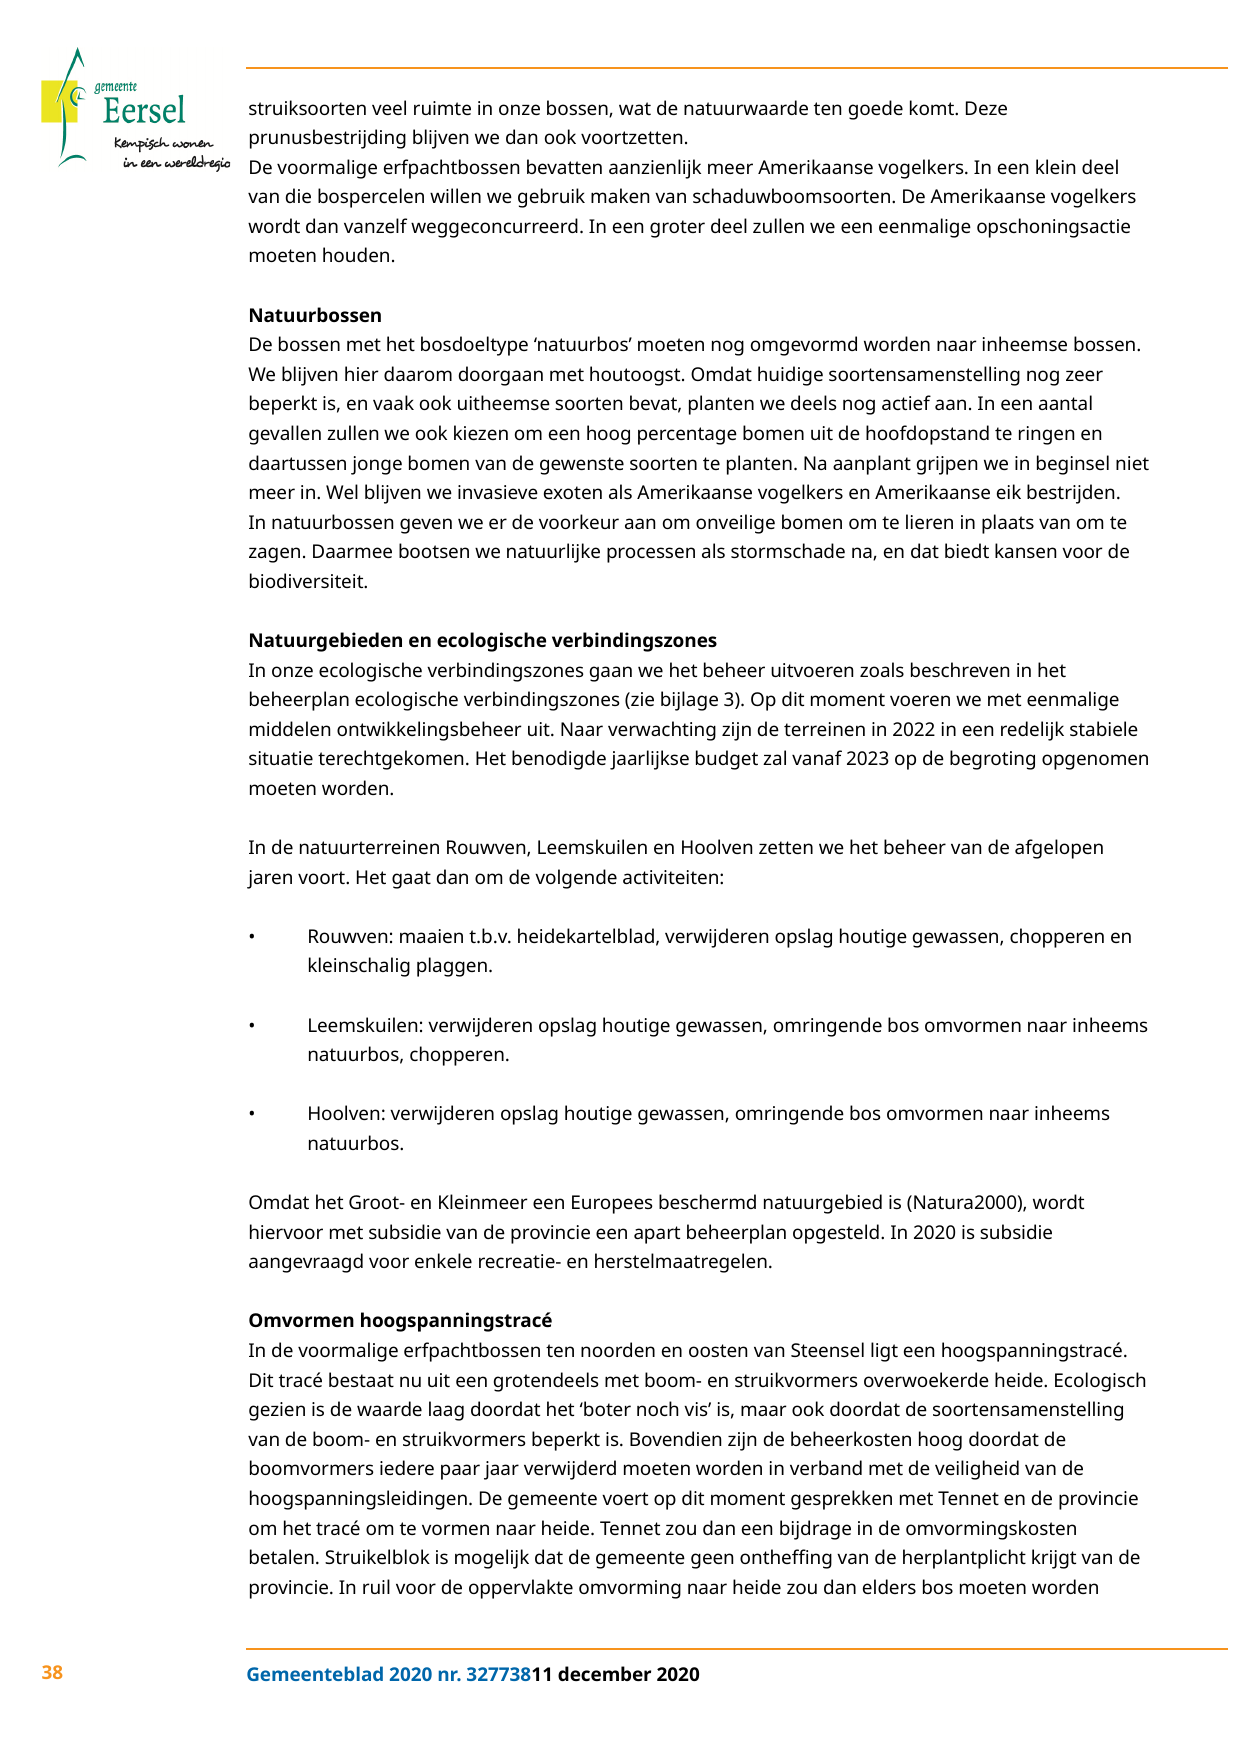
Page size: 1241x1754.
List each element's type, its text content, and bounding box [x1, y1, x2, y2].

list Hoolven: verwijderen opslag houtige gewassen, omringende bos omvormen naar inheems natuurbos. [248, 1101, 1152, 1156]
text In de natuurterreinen Rouwven, Leemskuilen en Hoolven zetten we het beheer van de afgelopen jaren voort. Het gaat dan om de volgende activiteiten: [248, 834, 1152, 890]
text Natuurgebieden en ecologische verbindingszones [248, 627, 1152, 653]
text In natuurbossen geven we er de voorkeur aan om onveilige bomen om te lieren in plaats van om te zagen. Daarmee bootsen we natuurlijke processen als stormschade na, en dat biedt kansen voor de biodiversiteit. [248, 509, 1152, 594]
picture [41, 47, 231, 172]
text struiksoorten veel ruimte in onze bossen, wat de natuurwaarde ten goede komt. Deze prunusbestrijding blijven we dan ook voortzetten. [248, 95, 1152, 150]
list Leemskuilen: verwijderen opslag houtige gewassen, omringende bos omvormen naar inheems natuurbos, chopperen. [248, 1012, 1152, 1067]
text In de voormalige erfpachtbossen ten noorden en oosten van Steensel ligt een hoogspanningstracé. Dit tracé bestaat nu uit een grotendeels met boom- en struikvormers overwoekerde heide. Ecologisch gezien is de waarde laag doordat het ‘boter noch vis’ is, maar ook doordat de soortensamenstelling van de boom- en struikvormers beperkt is. Bovendien zijn de beheerkosten hoog doordat de boomvormers iedere paar jaar verwijderd moeten worden in verband met de veiligheid van de hoogspanningsleidingen. De gemeente voert op dit moment gesprekken met Tennet en de provincie om het tracé om te vormen naar heide. Tennet zou dan een bijdrage in de omvormingskosten betalen. Struikelblok is mogelijk dat de gemeente geen ontheffing van de herplantplicht krijgt van de provincie. In ruil voor de oppervlakte omvorming naar heide zou dan elders bos moeten worden [248, 1337, 1152, 1600]
text In onze ecologische verbindingszones gaan we het beheer uitvoeren zoals beschreven in het beheerplan ecologische verbindingszones (zie bijlage 3). Op dit moment voeren we met eenmalige middelen ontwikkelingsbeheer uit. Naar verwachting zijn de terreinen in 2022 in een redelijk stabiele situatie terechtgekomen. Het benodigde jaarlijkse budget zal vanaf 2023 op de begroting opgenomen moeten worden. [248, 657, 1152, 801]
text Natuurbossen [248, 302, 1152, 328]
text Omdat het Groot- en Kleinmeer een Europees beschermd natuurgebied is (Natura2000), wordt hiervoor met subsidie van de provincie een apart beheerplan opgesteld. In 2020 is subsidie aangevraagd voor enkele recreatie- en herstelmaatregelen. [248, 1189, 1152, 1274]
list Rouwven: maaien t.b.v. heidekartelblad, verwijderen opslag houtige gewassen, chopperen en kleinschalig plaggen. [248, 923, 1152, 978]
text De bossen met het bosdoeltype ‘natuurbos’ moeten nog omgevormd worden naar inheemse bossen. We blijven hier daarom doorgaan met houtoogst. Omdat huidige soortensamenstelling nog zeer beperkt is, en vaak ook uitheemse soorten bevat, planten we deels nog actief aan. In een aantal gevallen zullen we ook kiezen om een hoog percentage bomen uit de hoofdopstand te ringen en daartussen jonge bomen van de gewenste soorten te planten. Na aanplant grijpen we in beginsel niet meer in. Wel blijven we invasieve exoten als Amerikaanse vogelkers en Amerikaanse eik bestrijden. [248, 331, 1152, 505]
text De voormalige erfpachtbossen bevatten aanzienlijk meer Amerikaanse vogelkers. In een klein deel van die bospercelen willen we gebruik maken van schaduwboomsoorten. De Amerikaanse vogelkers wordt dan vanzelf weggeconcurreerd. In een groter deel zullen we een eenmalige opschoningsactie moeten houden. [248, 154, 1152, 268]
text Omvormen hoogspanningstracé [248, 1308, 1152, 1333]
